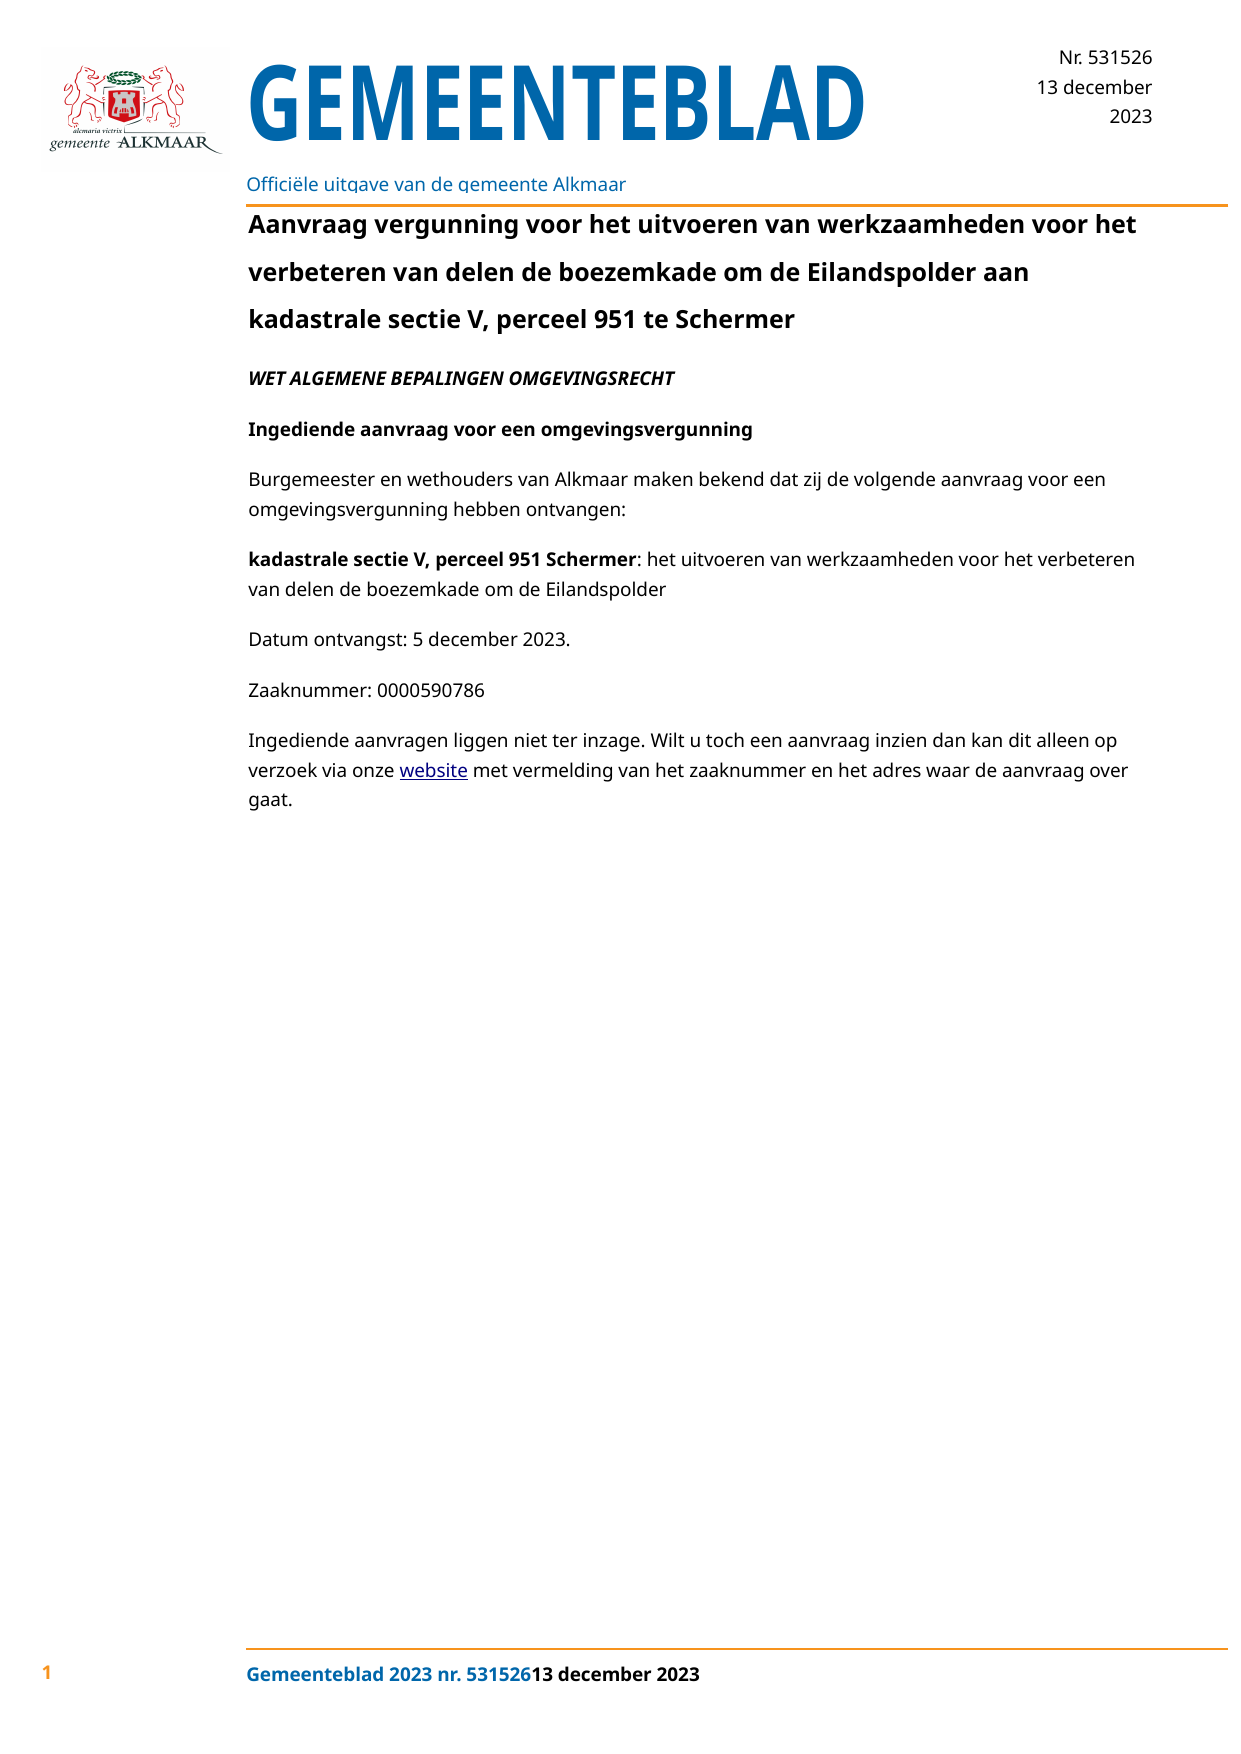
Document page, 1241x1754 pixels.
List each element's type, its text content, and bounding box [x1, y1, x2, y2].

picture [41, 47, 231, 172]
text WET ALGEMENE BEPALINGEN OMGEVINGSRECHT [248, 366, 1152, 391]
text Aanvraag vergunning voor het uitvoeren van werkzaamheden voor het verbeteren van delen de boezemkade om de Eilandspolder aan kadastrale sectie V, perceel 951 te Schermer [248, 207, 1152, 336]
text Zaaknummer: 0000590786 [248, 677, 1152, 702]
text kadastrale sectie V, perceel 951 Schermer: het uitvoeren van werkzaamheden voor het verbeteren van delen de boezemkade om de Eilandspolder [248, 546, 1152, 602]
text Ingediende aanvragen liggen niet ter inzage. Wilt u toch een aanvraag inzien dan kan dit alleen op verzoek via onze website met vermelding van het zaaknummer en het adres waar de aanvraag over gaat. [248, 727, 1152, 812]
text Ingediende aanvraag voor een omgevingsvergunning [248, 416, 1152, 442]
text Datum ontvangst: 5 december 2023. [248, 626, 1152, 652]
text Burgemeester en wethouders van Alkmaar maken bekend dat zij de volgende aanvraag voor een omgevingsvergunning hebben ontvangen: [248, 466, 1152, 522]
